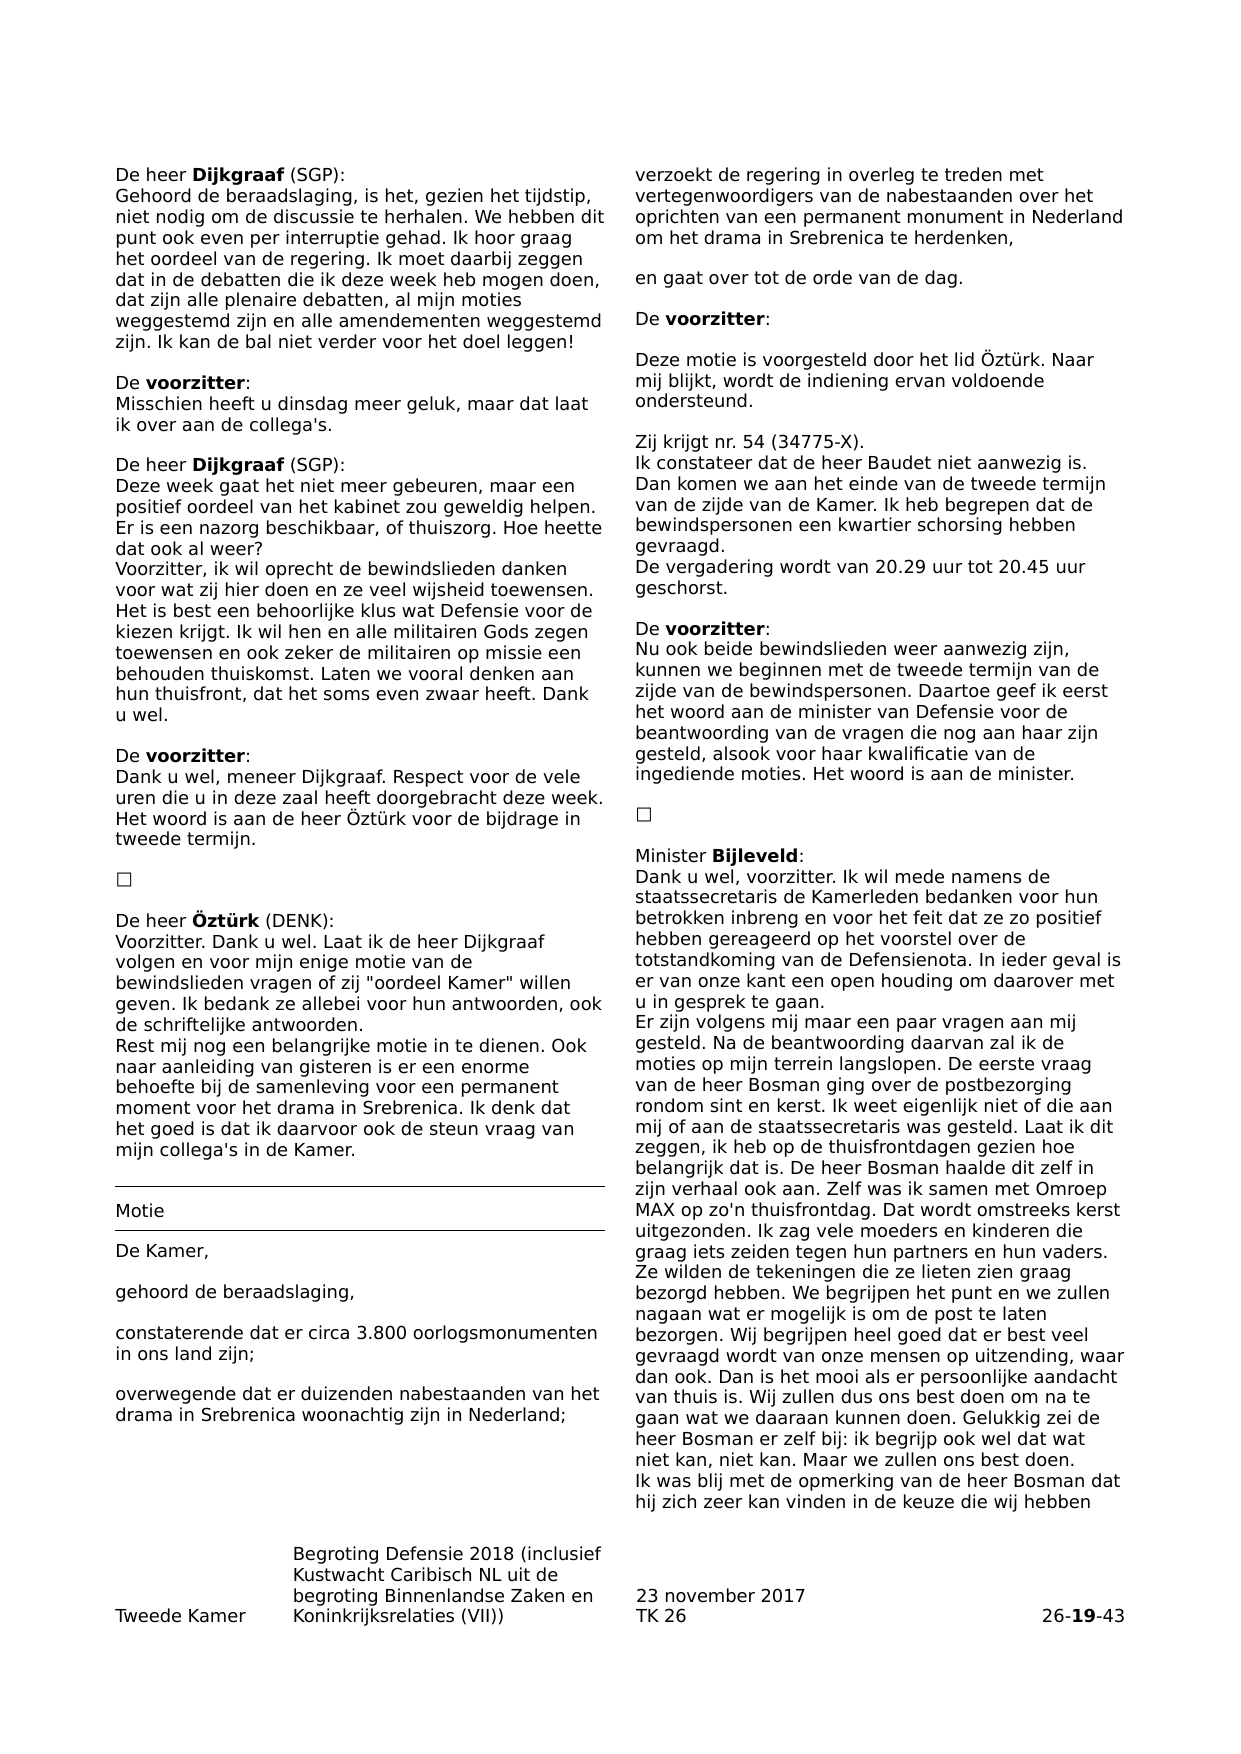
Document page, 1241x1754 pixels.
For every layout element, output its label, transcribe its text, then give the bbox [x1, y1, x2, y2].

text Motie [115, 1200, 605, 1221]
text Nu ook beide bewindslieden weer aanwezig zijn, kunnen we beginnen met de tweede termijn van de zijde van de bewindspersonen. Daartoe geef ik eerst het woord aan de minister van Defensie voor de beantwoording van de vragen die nog aan haar zijn gesteld, alsook voor haar kwalificatie van de ingediende moties. Het woord is aan de minister. [635, 639, 1125, 785]
text Deze motie is voorgesteld door het lid Öztürk. Naar mij blijkt, wordt de indiening ervan voldoende ondersteund. [635, 350, 1125, 412]
text Deze week gaat het niet meer gebeuren, maar een positief oordeel van het kabinet zou geweldig helpen. Er is een nazorg beschikbaar, of thuiszorg. Hoe heette dat ook al weer? [115, 476, 605, 559]
text Ik constateer dat de heer Baudet niet aanwezig is. Dan komen we aan het einde van de tweede termijn van de zijde van de Kamer. Ik heb begrepen dat de bewindspersonen een kwartier schorsing hebben gevraagd. [635, 453, 1125, 557]
text Minister Bijleveld: [635, 846, 1125, 866]
text De voorzitter: [635, 309, 1125, 330]
text De voorzitter: [115, 373, 605, 393]
text Ik was blij met de opmerking van de heer Bosman dat hij zich zeer kan vinden in de keuze die wij hebben [635, 1471, 1125, 1512]
text Dank u wel, meneer Dijkgraaf. Respect voor de vele uren die u in deze zaal heeft doorgebracht deze week. Het woord is aan de heer Öztürk voor de bijdrage in tweede termijn. [115, 767, 605, 850]
text overwegende dat er duizenden nabestaanden van het drama in Srebrenica woonachtig zijn in Nederland; [115, 1384, 605, 1426]
text De voorzitter: [635, 618, 1125, 639]
text ⬜ [635, 805, 1125, 826]
text Gehoord de beraadslaging, is het, gezien het tijdstip, niet nodig om de discussie te herhalen. We hebben dit punt ook even per interruptie gehad. Ik hoor graag het oordeel van de regering. Ik moet daarbij zeggen dat in de debatten die ik deze week heb mogen doen, dat zijn alle plenaire debatten, al mijn moties weggestemd zijn en alle amendementen weggestemd zijn. Ik kan de bal niet verder voor het doel leggen! [115, 186, 605, 353]
text De heer Öztürk (DENK): [115, 911, 605, 931]
text verzoekt de regering in overleg te treden met vertegenwoordigers van de nabestaanden over het oprichten van een permanent monument in Nederland om het drama in Srebrenica te herdenken, [635, 165, 1125, 248]
text De Kamer, [115, 1241, 605, 1262]
text en gaat over tot de orde van de dag. [635, 268, 1125, 289]
text De heer Dijkgraaf (SGP): [115, 165, 605, 186]
text De voorzitter: [115, 746, 605, 767]
text De vergadering wordt van 20.29 uur tot 20.45 uur geschorst. [635, 557, 1125, 598]
text Voorzitter. Dank u wel. Laat ik de heer Dijkgraaf volgen en voor mijn enige motie van de bewindslieden vragen of zij "oordeel Kamer" willen geven. Ik bedank ze allebei voor hun antwoorden, ook de schriftelijke antwoorden. [115, 931, 605, 1036]
text Dank u wel, voorzitter. Ik wil mede namens de staatssecretaris de Kamerleden bedanken voor hun betrokken inbreng en voor het feit dat ze zo positief hebben gereageerd op het voorstel over de totstandkoming van de Defensienota. In ieder geval is er van onze kant een open houding om daarover met u in gesprek te gaan. [635, 866, 1125, 1012]
text constaterende dat er circa 3.800 oorlogsmonumenten in ons land zijn; [115, 1323, 605, 1364]
text De heer Dijkgraaf (SGP): [115, 455, 605, 476]
text Voorzitter, ik wil oprecht de bewindslieden danken voor wat zij hier doen en ze veel wijsheid toewensen. Het is best een behoorlijke klus wat Defensie voor de kiezen krijgt. Ik wil hen en alle militairen Gods zegen toewensen en ook zeker de militairen op missie een behouden thuiskomst. Laten we vooral denken aan hun thuisfront, dat het soms even zwaar heeft. Dank u wel. [115, 559, 605, 726]
text ⬜ [115, 870, 605, 891]
text Misschien heeft u dinsdag meer geluk, maar dat laat ik over aan de collega's. [115, 393, 605, 435]
text Zij krijgt nr. 54 (34775-X). [635, 432, 1125, 453]
text Rest mij nog een belangrijke motie in te dienen. Ook naar aanleiding van gisteren is er een enorme behoefte bij de samenleving voor een permanent moment voor het drama in Srebrenica. Ik denk dat het goed is dat ik daarvoor ook de steun vraag van mijn collega's in de Kamer. [115, 1036, 605, 1161]
text gehoord de beraadslaging, [115, 1282, 605, 1303]
text Er zijn volgens mij maar een paar vragen aan mij gesteld. Na de beantwoording daarvan zal ik de moties op mijn terrein langslopen. De eerste vraag van de heer Bosman ging over de postbezorging rondom sint en kerst. Ik weet eigenlijk niet of die aan mij of aan de staatssecretaris was gesteld. Laat ik dit zeggen, ik heb op de thuisfrontdagen gezien hoe belangrijk dat is. De heer Bosman haalde dit zelf in zijn verhaal ook aan. Zelf was ik samen met Omroep MAX op zo'n thuisfrontdag. Dat wordt omstreeks kerst uitgezonden. Ik zag vele moeders en kinderen die graag iets zeiden tegen hun partners en hun vaders. Ze wilden de tekeningen die ze lieten zien graag bezorgd hebben. We begrijpen het punt en we zullen nagaan wat er mogelijk is om de post te laten bezorgen. Wij begrijpen heel goed dat er best veel gevraagd wordt van onze mensen op uitzending, waar dan ook. Dan is het mooi als er persoonlijke aandacht van thuis is. Wij zullen dus ons best doen om na te gaan wat we daaraan kunnen doen. Gelukkig zei de heer Bosman er zelf bij: ik begrijp ook wel dat wat niet kan, niet kan. Maar we zullen ons best doen. [635, 1012, 1125, 1471]
